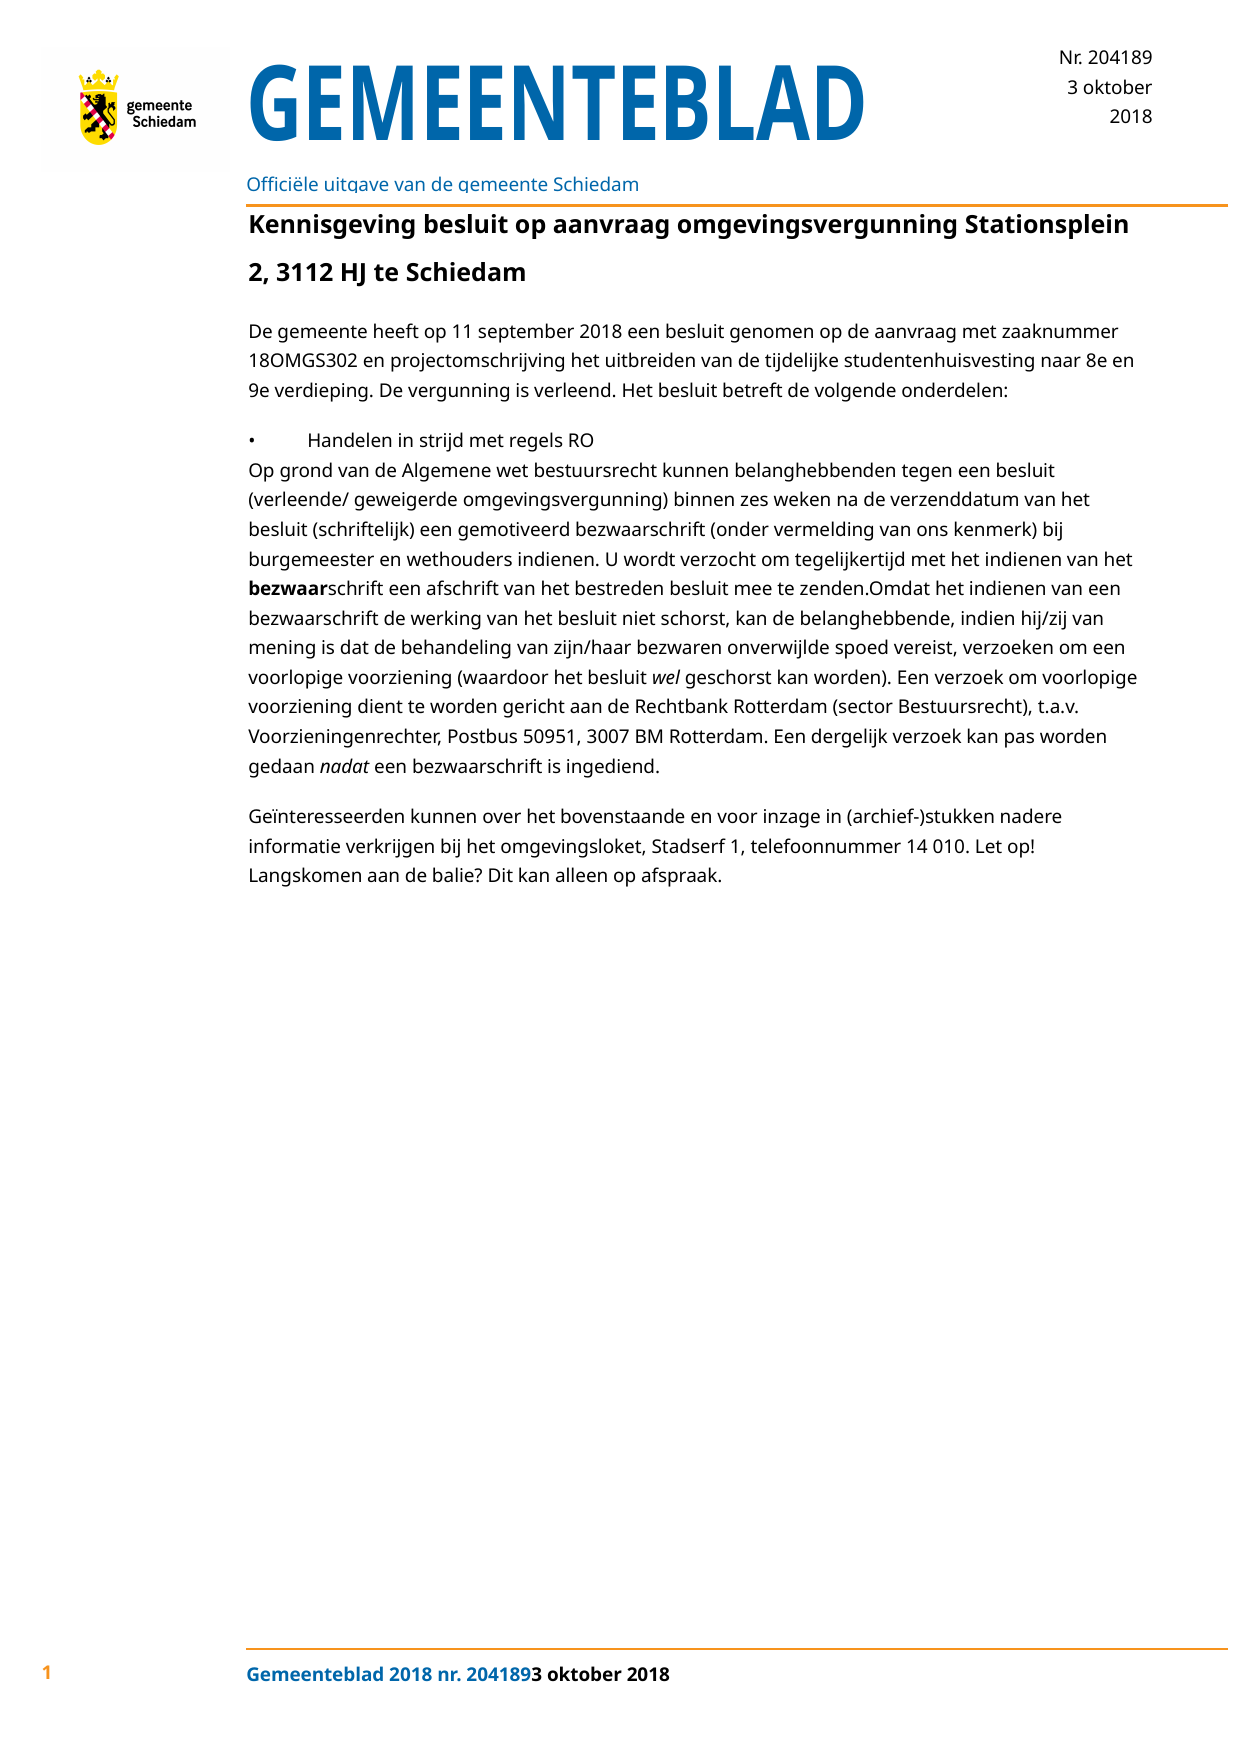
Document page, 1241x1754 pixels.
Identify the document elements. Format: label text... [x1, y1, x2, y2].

text Op grond van de Algemene wet bestuursrecht kunnen belanghebbenden tegen een besluit (verleende/ geweigerde omgevingsvergunning) binnen zes weken na de verzenddatum van het besluit (schriftelijk) een gemotiveerd bezwaarschrift (onder vermelding van ons kenmerk) bij burgemeester en wethouders indienen. U wordt verzocht om tegelijkertijd met het indienen van het bezwaarschrift een afschrift van het bestreden besluit mee te zenden.Omdat het indienen van een bezwaarschrift de werking van het besluit niet schorst, kan de belanghebbende, indien hij/zij van mening is dat de behandeling van zijn/haar bezwaren onverwijlde spoed vereist, verzoeken om een voorlopige voorziening (waardoor het besluit wel geschorst kan worden). Een verzoek om voorlopige voorziening dient te worden gericht aan de Rechtbank Rotterdam (sector Bestuursrecht), t.a.v. Voorzieningenrechter, Postbus 50951, 3007 BM Rotterdam. Een dergelijk verzoek kan pas worden gedaan nadat een bezwaarschrift is ingediend. [248, 457, 1152, 779]
text Kennisgeving besluit op aanvraag omgevingsvergunning Stationsplein 2, 3112 HJ te Schiedam [248, 207, 1152, 288]
picture [41, 47, 231, 172]
text De gemeente heeft op 11 september 2018 een besluit genomen op de aanvraag met zaaknummer 18OMGS302 en projectomschrijving het uitbreiden van de tijdelijke studentenhuisvesting naar 8e en 9e verdieping. De vergunning is verleend. Het besluit betreft de volgende onderdelen: [248, 318, 1152, 403]
list Handelen in strijd met regels RO [248, 427, 1152, 453]
text Geïnteresseerden kunnen over het bovenstaande en voor inzage in (archief-)stukken nadere informatie verkrijgen bij het omgevingsloket, Stadserf 1, telefoonnummer 14 010. Let op! Langskomen aan de balie? Dit kan alleen op afspraak. [248, 803, 1152, 888]
